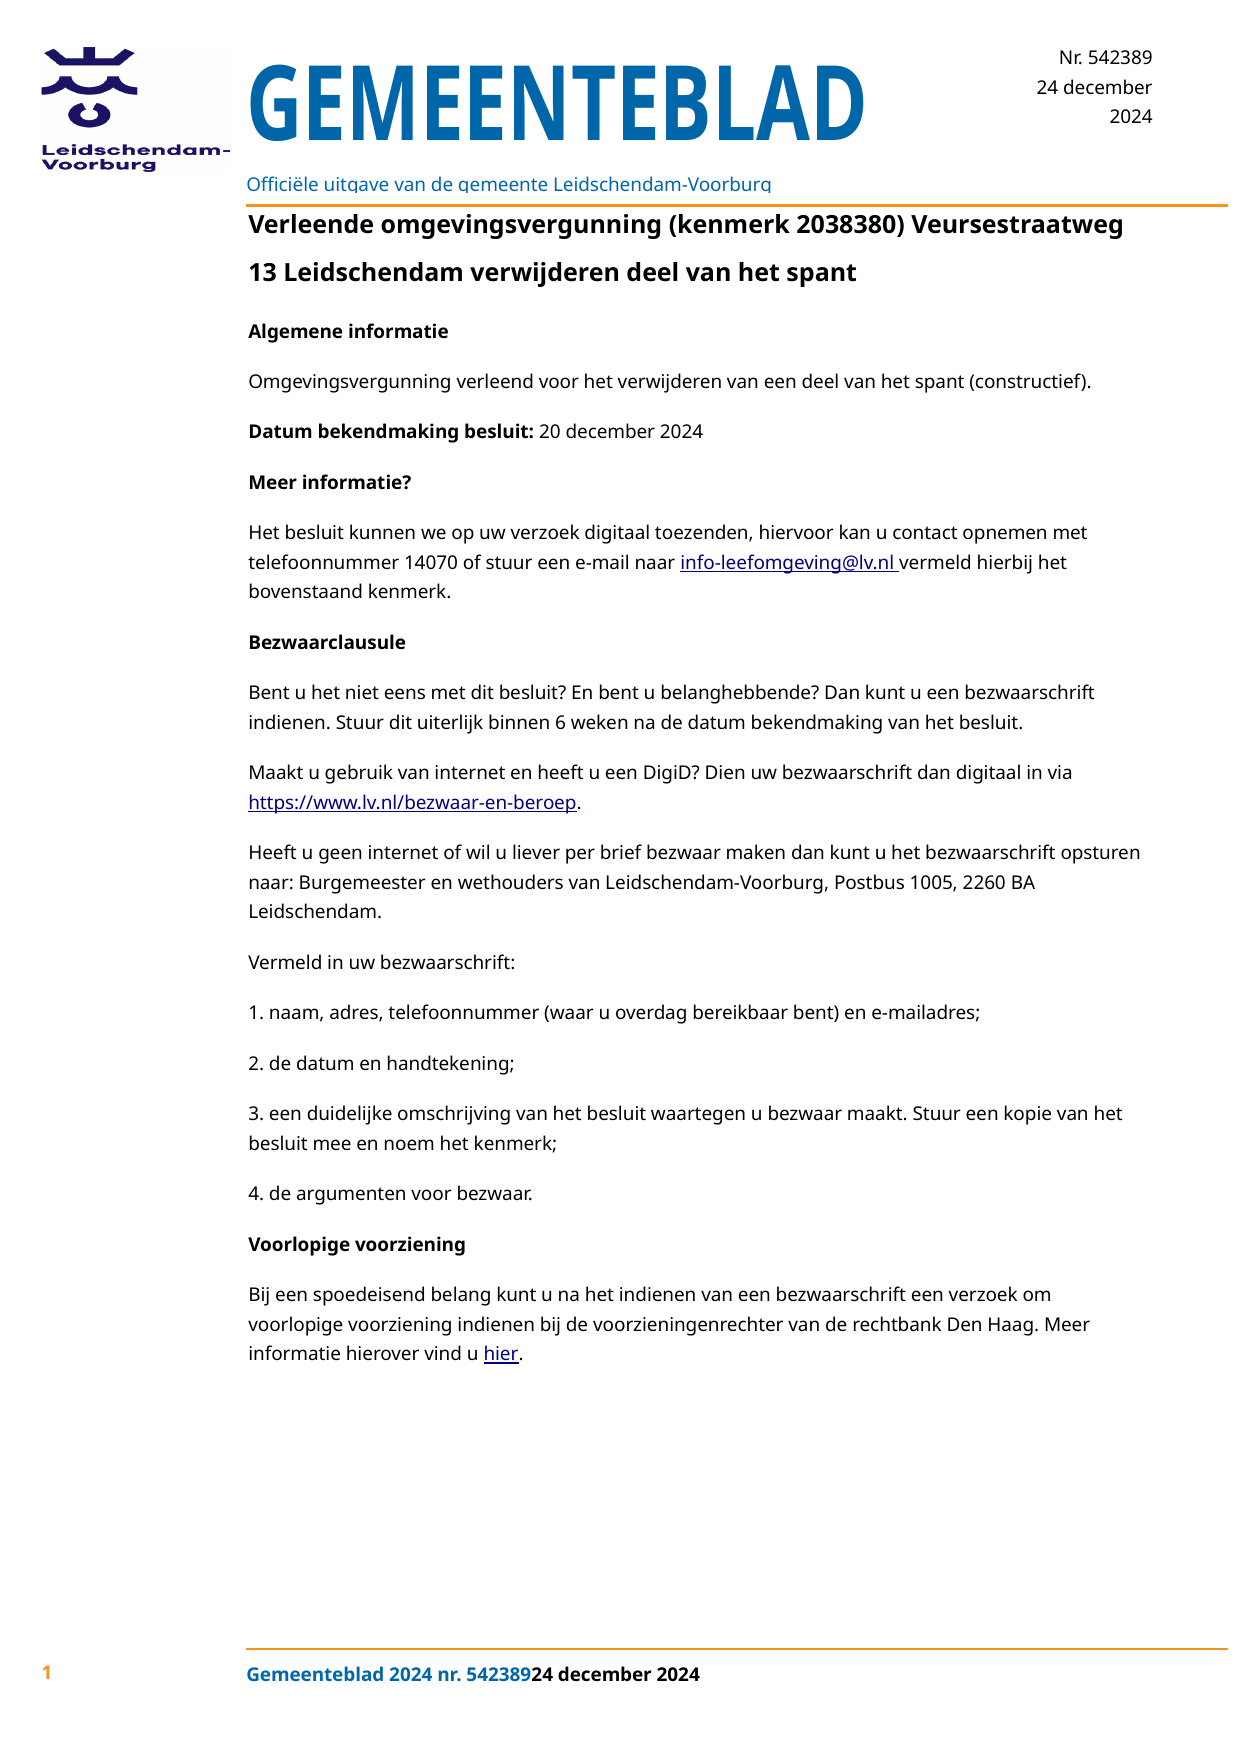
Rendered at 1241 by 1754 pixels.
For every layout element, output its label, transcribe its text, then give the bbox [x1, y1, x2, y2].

text Voorlopige voorziening [248, 1231, 1152, 1257]
text Het besluit kunnen we op uw verzoek digitaal toezenden, hiervoor kan u contact opnemen met telefoonnummer 14070 of stuur een e-mail naar info-leefomgeving@lv.nl vermeld hierbij het bovenstaand kenmerk. [248, 519, 1152, 604]
text Maakt u gebruik van internet en heeft u een DigiD? Dien uw bezwaarschrift dan digitaal in via https://www.lv.nl/bezwaar-en-beroep. [248, 759, 1152, 815]
text 3. een duidelijke omschrijving van het besluit waartegen u bezwaar maakt. Stuur een kopie van het besluit mee en noem het kenmerk; [248, 1100, 1152, 1156]
text Datum bekendmaking besluit: 20 december 2024 [248, 419, 1152, 444]
text 4. de argumenten voor bezwaar. [248, 1180, 1152, 1206]
text Meer informatie? [248, 469, 1152, 495]
text Bij een spoedeisend belang kunt u na het indienen van een bezwaarschrift een verzoek om voorlopige voorziening indienen bij de voorzieningenrechter van de rechtbank Den Haag. Meer informatie hierover vind u hier. [248, 1281, 1152, 1366]
text Bezwaarclausule [248, 629, 1152, 655]
text Vermeld in uw bezwaarschrift: [248, 949, 1152, 975]
text Algemene informatie [248, 318, 1152, 344]
picture [41, 47, 231, 172]
text 2. de datum en handtekening; [248, 1050, 1152, 1076]
text Bent u het niet eens met dit besluit? En bent u belanghebbende? Dan kunt u een bezwaarschrift indienen. Stuur dit uiterlijk binnen 6 weken na de datum bekendmaking van het besluit. [248, 679, 1152, 735]
text Heeft u geen internet of wil u liever per brief bezwaar maken dan kunt u het bezwaarschrift opsturen naar: Burgemeester en wethouders van Leidschendam-Voorburg, Postbus 1005, 2260 BA Leidschendam. [248, 839, 1152, 924]
text 1. naam, adres, telefoonnummer (waar u overdag bereikbaar bent) en e-mailadres; [248, 999, 1152, 1025]
text Omgevingsvergunning verleend voor het verwijderen van een deel van het spant (constructief). [248, 368, 1152, 394]
text Verleende omgevingsvergunning (kenmerk 2038380) Veursestraatweg 13 Leidschendam verwijderen deel van het spant [248, 207, 1152, 288]
